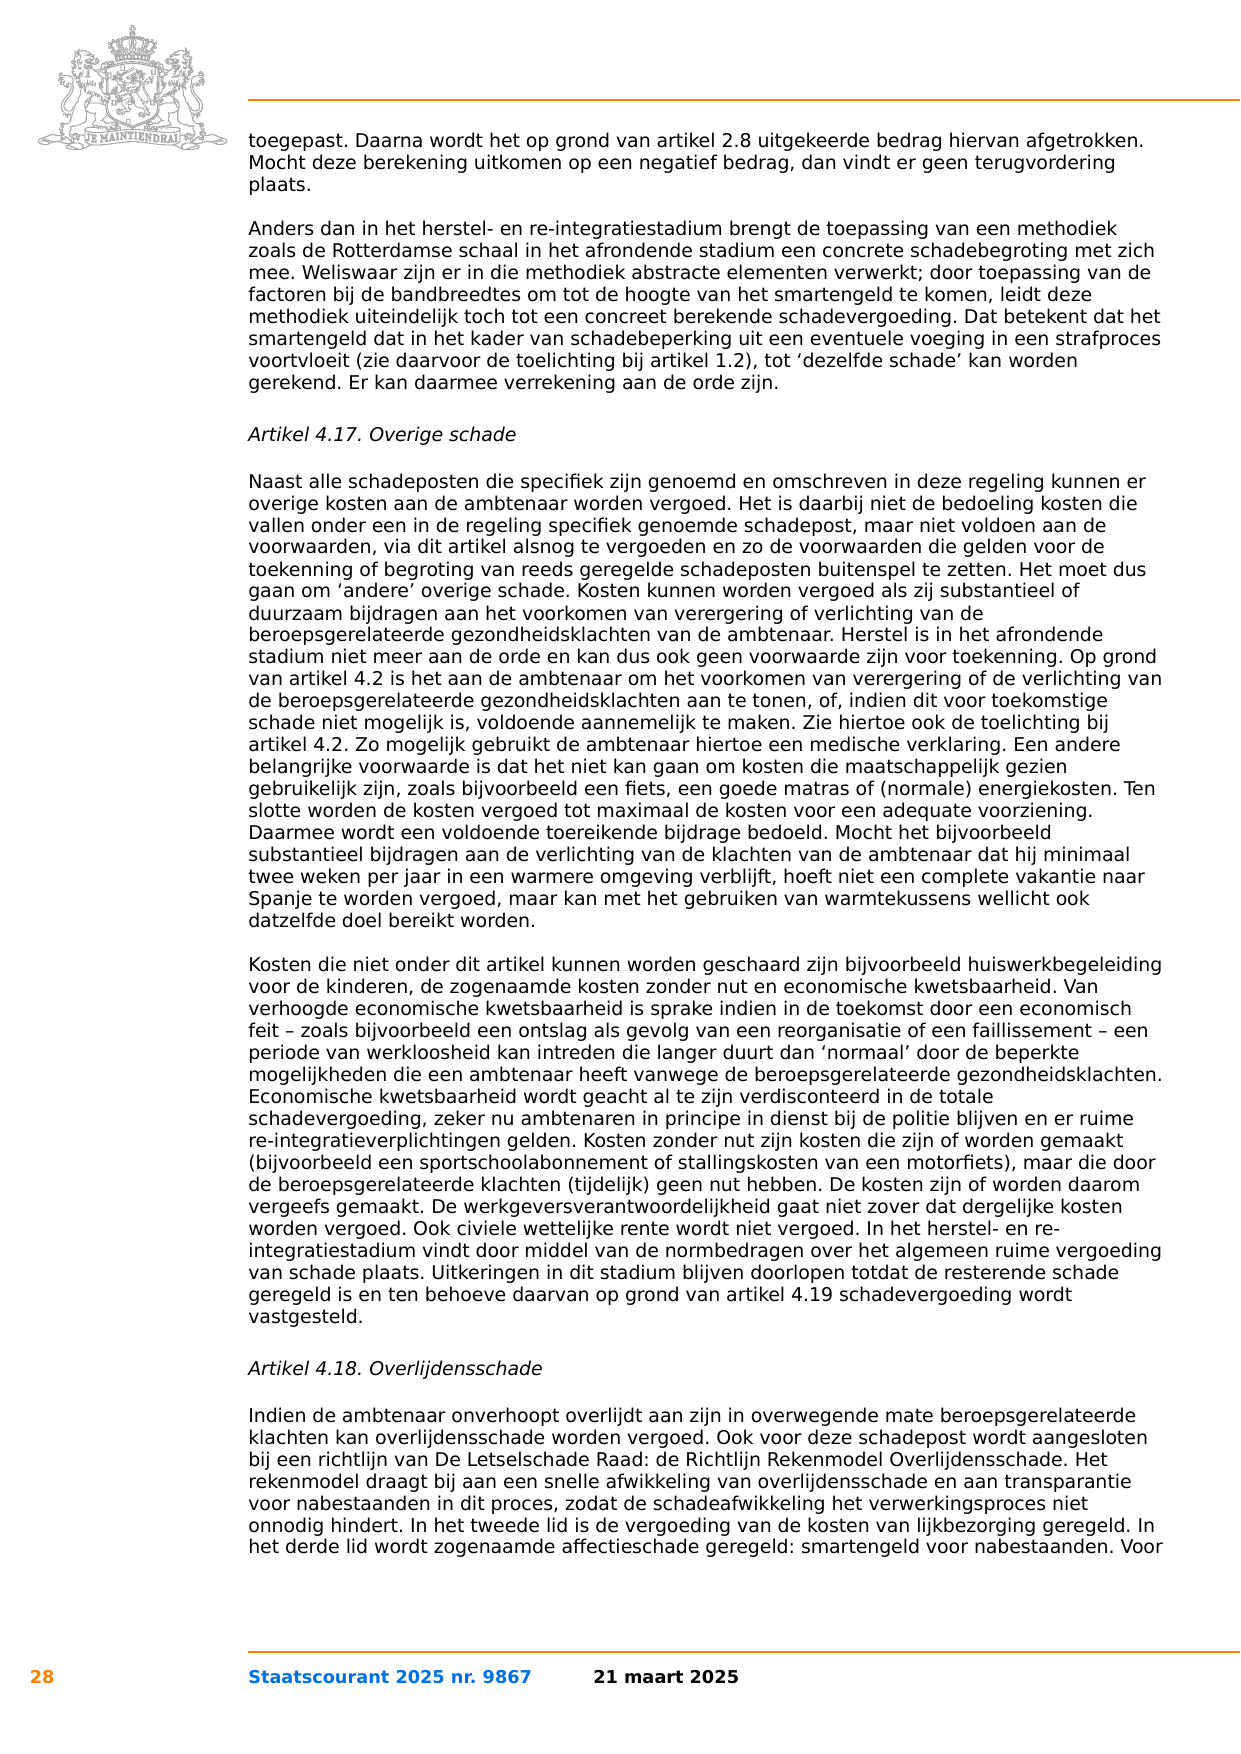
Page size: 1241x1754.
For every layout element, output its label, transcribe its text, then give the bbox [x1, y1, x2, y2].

text Naast alle schadeposten die specifiek zijn genoemd en omschreven in deze regeling kunnen er overige kosten aan de ambtenaar worden vergoed. Het is daarbij niet de bedoeling kosten die vallen onder een in de regeling specifiek genoemde schadepost, maar niet voldoen aan de voorwaarden, via dit artikel alsnog te vergoeden en zo de voorwaarden die gelden voor de toekenning of begroting van reeds geregelde schadeposten buitenspel te zetten. Het moet dus gaan om ‘andere’ overige schade. Kosten kunnen worden vergoed als zij substantieel of duurzaam bijdragen aan het voorkomen van verergering of verlichting van de beroepsgerelateerde gezondheidsklachten van de ambtenaar. Herstel is in het afrondende stadium niet meer aan de orde en kan dus ook geen voorwaarde zijn voor toekenning. Op grond van artikel 4.2 is het aan de ambtenaar om het voorkomen van verergering of de verlichting van de beroepsgerelateerde gezondheidsklachten aan te tonen, of, indien dit voor toekomstige schade niet mogelijk is, voldoende aannemelijk te maken. Zie hiertoe ook de toelichting bij artikel 4.2. Zo mogelijk gebruikt de ambtenaar hiertoe een medische verklaring. Een andere belangrijke voorwaarde is dat het niet kan gaan om kosten die maatschappelijk gezien gebruikelijk zijn, zoals bijvoorbeeld een fiets, een goede matras of (normale) energiekosten. Ten slotte worden de kosten vergoed tot maximaal de kosten voor een adequate voorziening. Daarmee wordt een voldoende toereikende bijdrage bedoeld. Mocht het bijvoorbeeld substantieel bijdragen aan de verlichting van de klachten van de ambtenaar dat hij minimaal twee weken per jaar in een warmere omgeving verblijft, hoeft niet een complete vakantie naar Spanje te worden vergoed, maar kan met het gebruiken van warmtekussens wellicht ook datzelfde doel bereikt worden. [248, 471, 1163, 932]
subtitle Artikel 4.17. Overige schade [248, 423, 1163, 446]
text Anders dan in het herstel- en re-integratiestadium brengt de toepassing van een methodiek zoals de Rotterdamse schaal in het afrondende stadium een concrete schadebegroting met zich mee. Weliswaar zijn er in die methodiek abstracte elementen verwerkt; door toepassing van de factoren bij de bandbreedtes om tot de hoogte van het smartengeld te komen, leidt deze methodiek uiteindelijk toch tot een concreet berekende schadevergoeding. Dat betekent dat het smartengeld dat in het kader van schadebeperking uit een eventuele voeging in een strafproces voortvloeit (zie daarvoor de toelichting bij artikel 1.2), tot ‘dezelfde schade’ kan worden gerekend. Er kan daarmee verrekening aan de orde zijn. [248, 218, 1163, 393]
text Indien de ambtenaar onverhoopt overlijdt aan zijn in overwegende mate beroepsgerelateerde klachten kan overlijdensschade worden vergoed. Ook voor deze schadepost wordt aangesloten bij een richtlijn van De Letselschade Raad: de Richtlijn Rekenmodel Overlijdensschade. Het rekenmodel draagt bij aan een snelle afwikkeling van overlijdensschade en aan transparantie voor nabestaanden in dit proces, zodat de schadeafwikkeling het verwerkingsproces niet onnodig hindert. In het tweede lid is de vergoeding van de kosten van lijkbezorging geregeld. In het derde lid wordt zogenaamde affectieschade geregeld: smartengeld voor nabestaanden. Voor [248, 1404, 1163, 1558]
picture [38, 25, 227, 150]
text Kosten die niet onder dit artikel kunnen worden geschaard zijn bijvoorbeeld huiswerkbegeleiding voor de kinderen, de zogenaamde kosten zonder nut en economische kwetsbaarheid. Van verhoogde economische kwetsbaarheid is sprake indien in de toekomst door een economisch feit – zoals bijvoorbeeld een ontslag als gevolg van een reorganisatie of een faillissement – een periode van werkloosheid kan intreden die langer duurt dan ‘normaal’ door de beperkte mogelijkheden die een ambtenaar heeft vanwege de beroepsgerelateerde gezondheidsklachten. Economische kwetsbaarheid wordt geacht al te zijn verdisconteerd in de totale schadevergoeding, zeker nu ambtenaren in principe in dienst bij de politie blijven en er ruime re-integratieverplichtingen gelden. Kosten zonder nut zijn kosten die zijn of worden gemaakt (bijvoorbeeld een sportschoolabonnement of stallingskosten van een motorfiets), maar die door de beroepsgerelateerde klachten (tijdelijk) geen nut hebben. De kosten zijn of worden daarom vergeefs gemaakt. De werkgeversverantwoordelijkheid gaat niet zover dat dergelijke kosten worden vergoed. Ook civiele wettelijke rente wordt niet vergoed. In het herstel- en re-integratiestadium vindt door middel van de normbedragen over het algemeen ruime vergoeding van schade plaats. Uitkeringen in dit stadium blijven doorlopen totdat de resterende schade geregeld is en ten behoeve daarvan op grond van artikel 4.19 schadevergoeding wordt vastgesteld. [248, 954, 1163, 1328]
text toegepast. Daarna wordt het op grond van artikel 2.8 uitgekeerde bedrag hiervan afgetrokken. Mocht deze berekening uitkomen op een negatief bedrag, dan vindt er geen terugvordering plaats. [248, 130, 1163, 196]
subtitle Artikel 4.18. Overlijdensschade [248, 1358, 1163, 1379]
